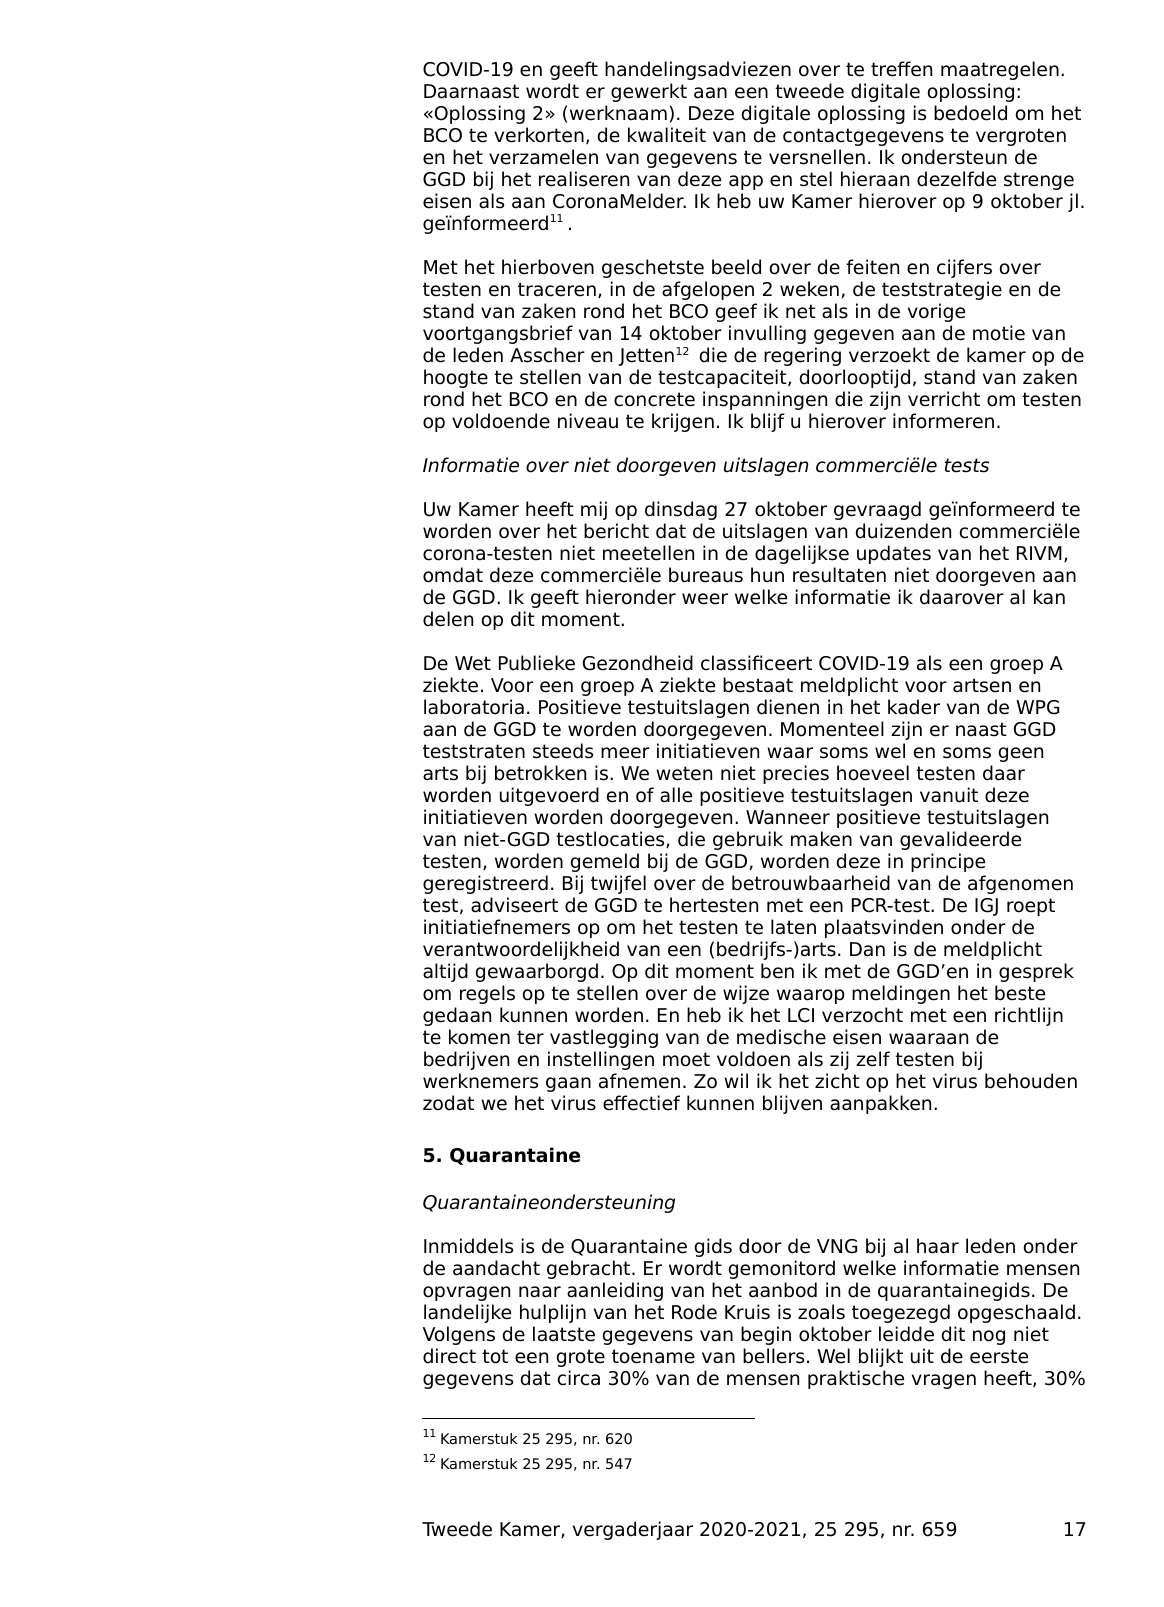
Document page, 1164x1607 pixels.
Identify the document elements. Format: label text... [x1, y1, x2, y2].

text COVID-19 en geeft handelingsadviezen over te treffen maatregelen. Daarnaast wordt er gewerkt aan een tweede digitale oplossing: «Oplossing 2» (werknaam). Deze digitale oplossing is bedoeld om het BCO te verkorten, de kwaliteit van de contactgegevens te vergroten en het verzamelen van gegevens te versnellen. Ik ondersteun de GGD bij het realiseren van deze app en stel hieraan dezelfde strenge eisen als aan CoronaMelder. Ik heb uw Kamer hierover op 9 oktober jl. geïnformeerd. [422, 59, 1087, 235]
text Kamerstuk 25 295, nr. 547 [422, 1452, 1087, 1474]
text Met het hierboven geschetste beeld over de feiten en cijfers over testen en traceren, in de afgelopen 2 weken, de teststrategie en de stand van zaken rond het BCO geef ik net als in de vorige voortgangsbrief van 14 oktober invulling gegeven aan de motie van de leden Asscher en Jetten die de regering verzoekt de kamer op de hoogte te stellen van de testcapaciteit, doorlooptijd, stand van zaken rond het BCO en de concrete inspanningen die zijn verricht om testen op voldoende niveau te krijgen. Ik blijf u hierover informeren. [422, 257, 1087, 433]
text Uw Kamer heeft mij op dinsdag 27 oktober gevraagd geïnformeerd te worden over het bericht dat de uitslagen van duizenden commerciële corona-testen niet meetellen in de dagelijkse updates van het RIVM, omdat deze commerciële bureaus hun resultaten niet doorgeven aan de GGD. Ik geeft hieronder weer welke informatie ik daarover al kan delen op dit moment. [422, 499, 1087, 631]
text De Wet Publieke Gezondheid classificeert COVID-19 als een groep A ziekte. Voor een groep A ziekte bestaat meldplicht voor artsen en laboratoria. Positieve testuitslagen dienen in het kader van de WPG aan de GGD te worden doorgegeven. Momenteel zijn er naast GGD teststraten steeds meer initiatieven waar soms wel en soms geen arts bij betrokken is. We weten niet precies hoeveel testen daar worden uitgevoerd en of alle positieve testuitslagen vanuit deze initiatieven worden doorgegeven. Wanneer positieve testuitslagen van niet-GGD testlocaties, die gebruik maken van gevalideerde testen, worden gemeld bij de GGD, worden deze in principe geregistreerd. Bij twijfel over de betrouwbaarheid van de afgenomen test, adviseert de GGD te hertesten met een PCR-test. De IGJ roept initiatiefnemers op om het testen te laten plaatsvinden onder de verantwoordelijkheid van een (bedrijfs-)arts. Dan is de meldplicht altijd gewaarborgd. Op dit moment ben ik met de GGD’en in gesprek om regels op te stellen over de wijze waarop meldingen het beste gedaan kunnen worden. En heb ik het LCI verzocht met een richtlijn te komen ter vastlegging van de medische eisen waaraan de bedrijven en instellingen moet voldoen als zij zelf testen bij werknemers gaan afnemen. Zo wil ik het zicht op het virus behouden zodat we het virus effectief kunnen blijven aanpakken. [422, 653, 1087, 1115]
subtitle 5. Quarantaine [422, 1145, 1087, 1167]
subtitle Quarantaineondersteuning [422, 1192, 1087, 1214]
subtitle Informatie over niet doorgeven uitslagen commerciële tests [422, 455, 1087, 477]
text Kamerstuk 25 295, nr. 620 [422, 1427, 1087, 1449]
text Inmiddels is de Quarantaine gids door de VNG bij al haar leden onder de aandacht gebracht. Er wordt gemonitord welke informatie mensen opvragen naar aanleiding van het aanbod in de quarantainegids. De landelijke hulplijn van het Rode Kruis is zoals toegezegd opgeschaald. Volgens de laatste gegevens van begin oktober leidde dit nog niet direct tot een grote toename van bellers. Wel blijkt uit de eerste gegevens dat circa 30% van de mensen praktische vragen heeft, 30% [422, 1236, 1087, 1390]
